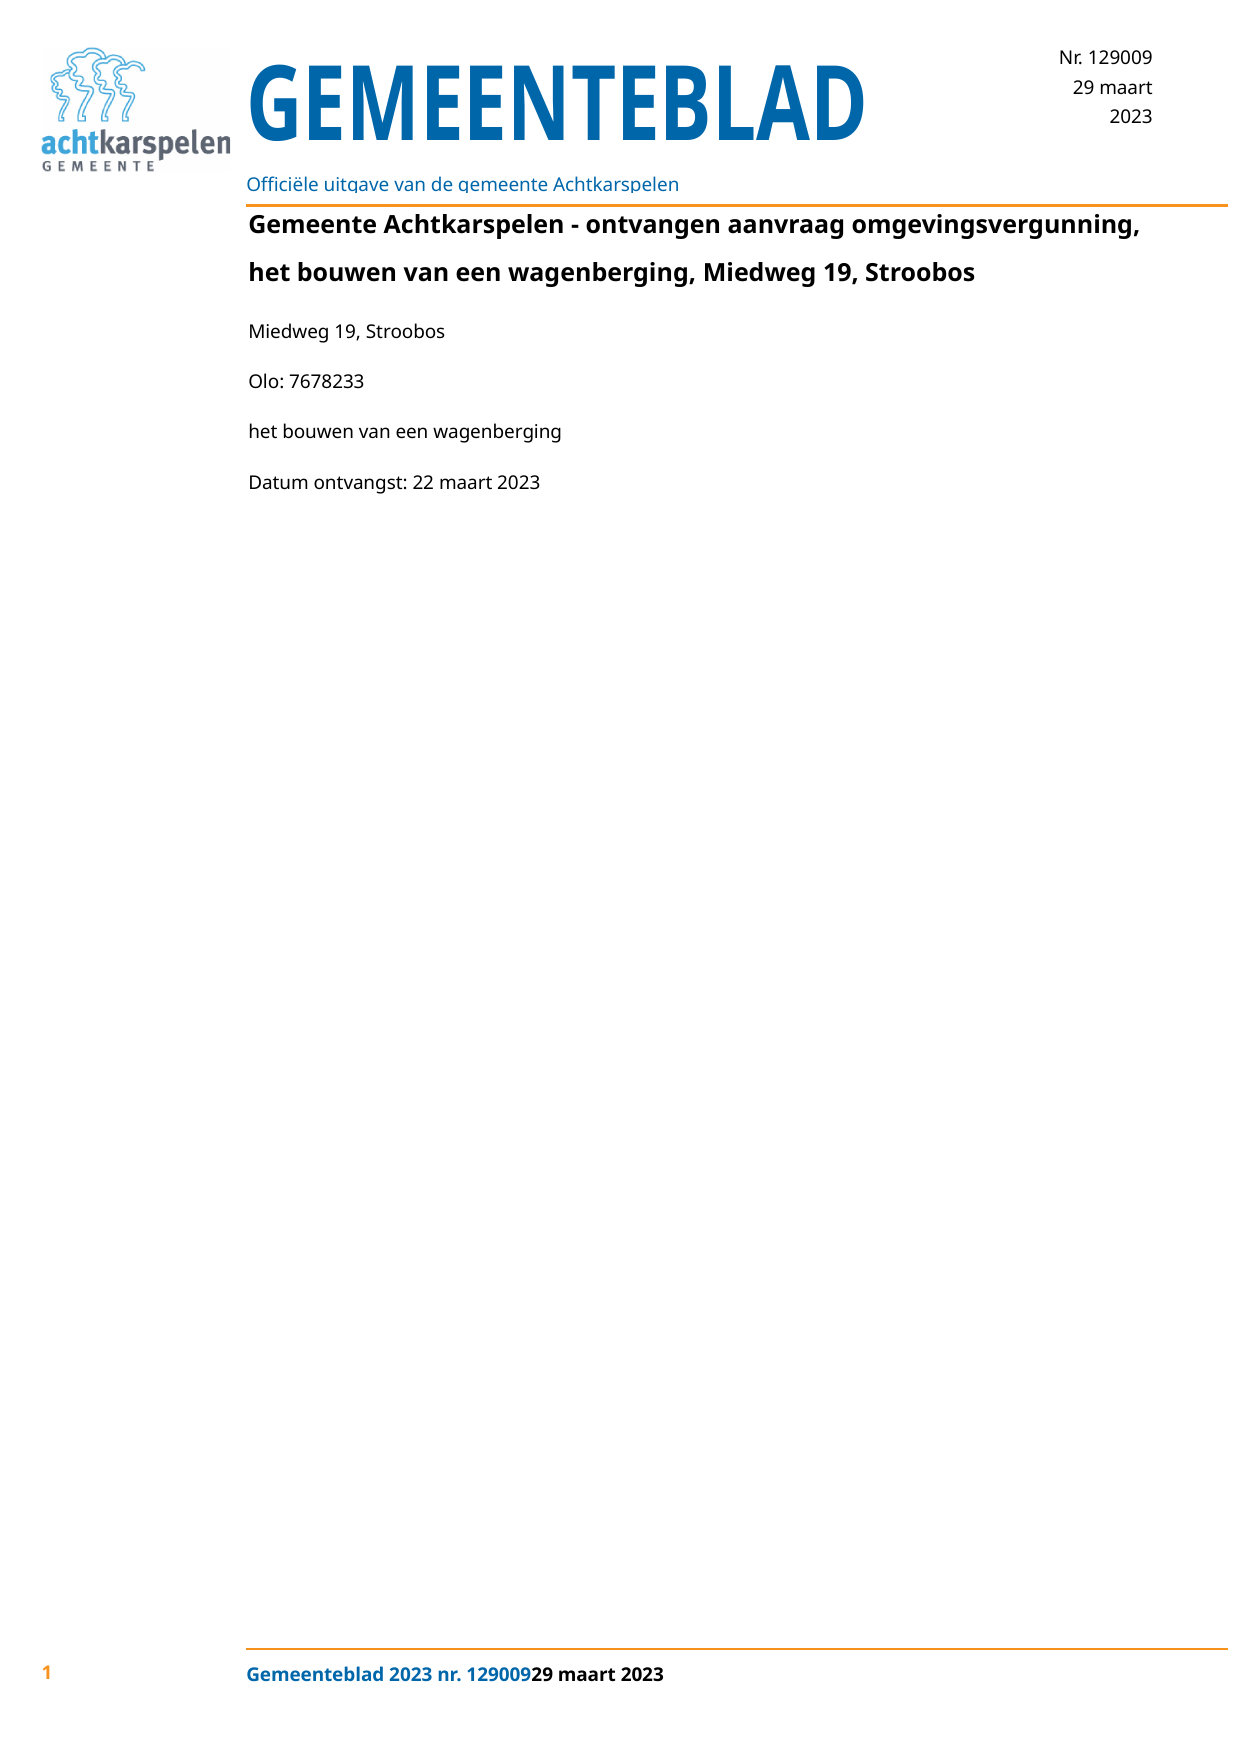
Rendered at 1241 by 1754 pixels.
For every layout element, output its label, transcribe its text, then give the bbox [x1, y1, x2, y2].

text het bouwen van een wagenberging [248, 419, 1152, 444]
text Gemeente Achtkarspelen - ontvangen aanvraag omgevingsvergunning, het bouwen van een wagenberging, Miedweg 19, Stroobos [248, 207, 1152, 288]
text Olo: 7678233 [248, 368, 1152, 394]
text Datum ontvangst: 22 maart 2023 [248, 469, 1152, 495]
picture [41, 47, 231, 172]
text Miedweg 19, Stroobos [248, 318, 1152, 344]
